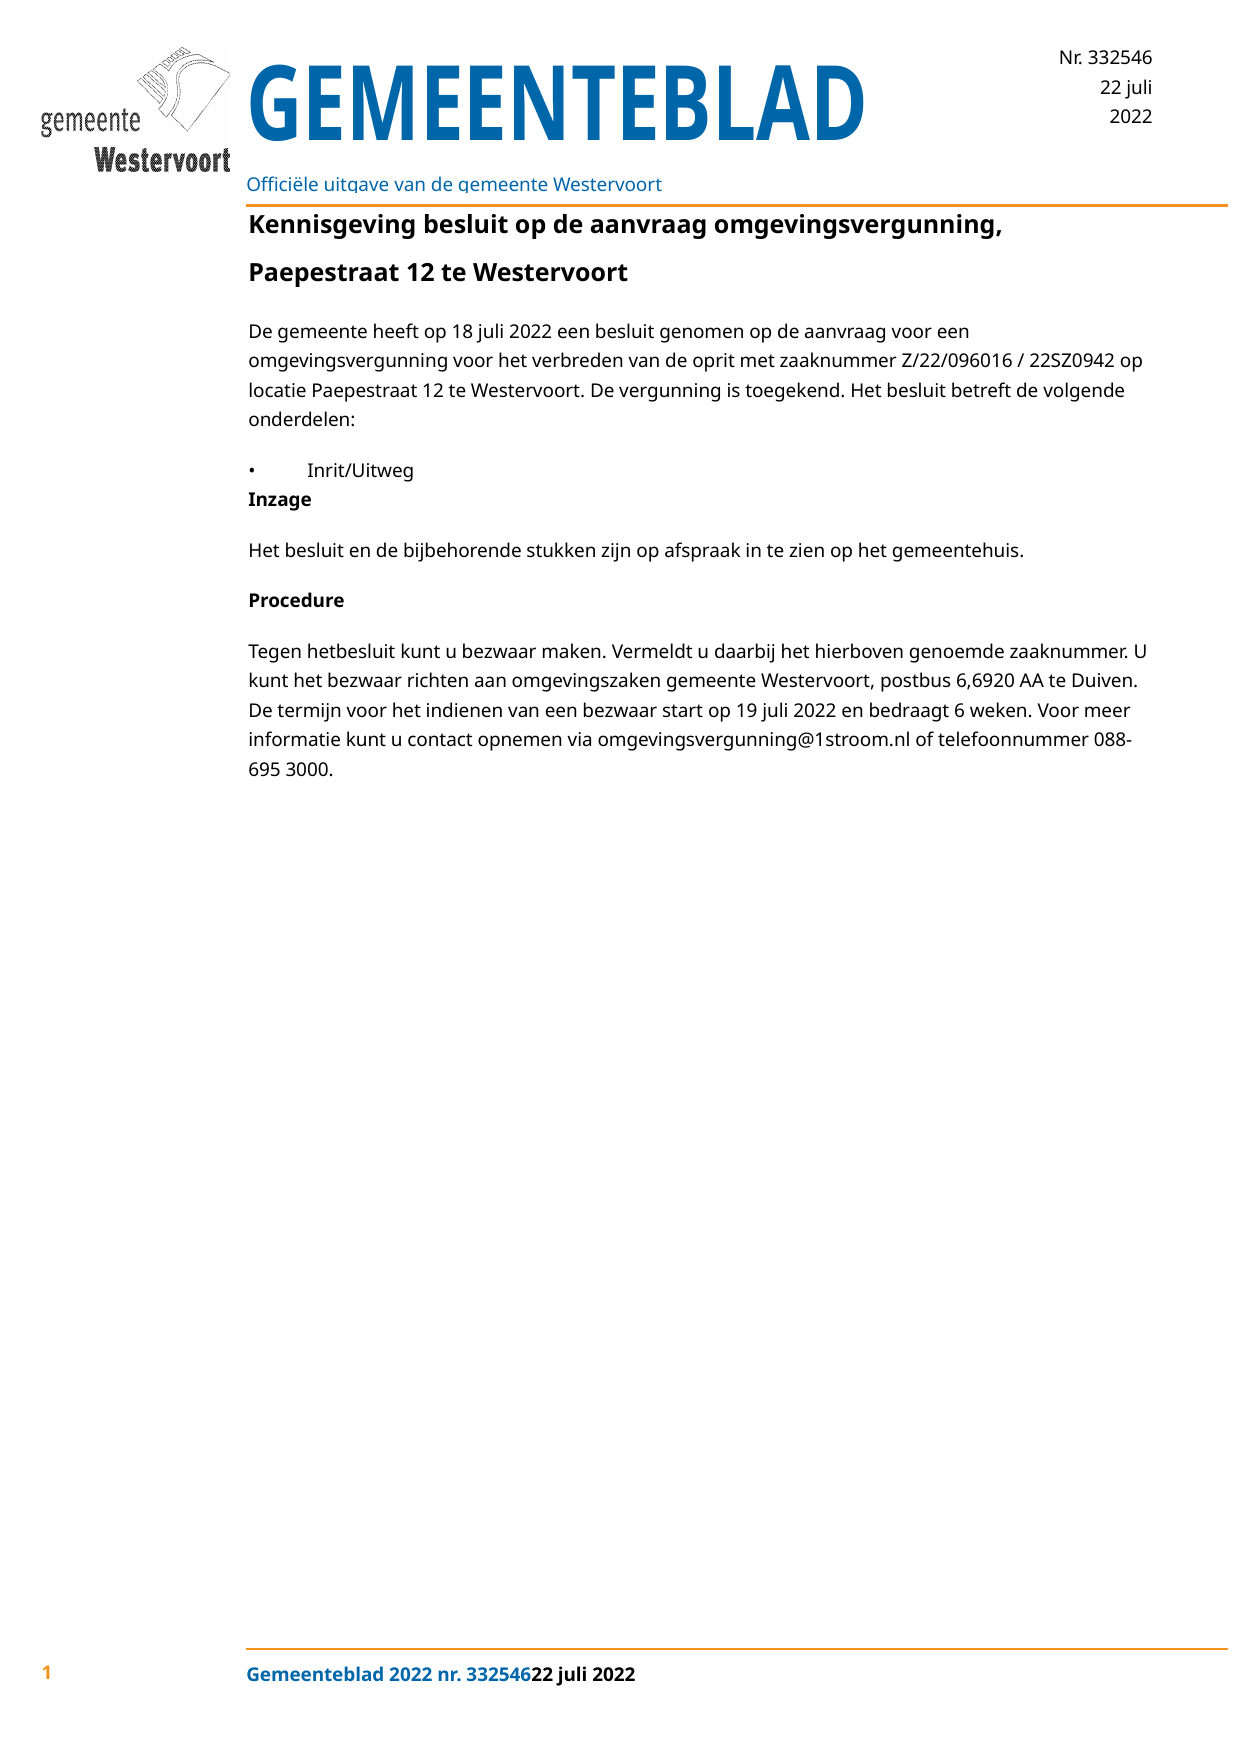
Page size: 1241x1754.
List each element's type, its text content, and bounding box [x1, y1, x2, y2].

picture [41, 47, 231, 172]
text Tegen hetbesluit kunt u bezwaar maken. Vermeldt u daarbij het hierboven genoemde zaaknummer. U kunt het bezwaar richten aan omgevingszaken gemeente Westervoort, postbus 6,6920 AA te Duiven. De termijn voor het indienen van een bezwaar start op 19 juli 2022 en bedraagt 6 weken. Voor meer informatie kunt u contact opnemen via omgevingsvergunning@1stroom.nl of telefoonnummer 088-695 3000. [248, 638, 1152, 782]
text Procedure [248, 587, 1152, 613]
text Het besluit en de bijbehorende stukken zijn op afspraak in te zien op het gemeentehuis. [248, 537, 1152, 563]
text Kennisgeving besluit op de aanvraag omgevingsvergunning, Paepestraat 12 te Westervoort [248, 207, 1152, 288]
list Inrit/Uitweg [248, 457, 1152, 483]
text De gemeente heeft op 18 juli 2022 een besluit genomen op de aanvraag voor een omgevingsvergunning voor het verbreden van de oprit met zaaknummer Z/22/096016 / 22SZ0942 op locatie Paepestraat 12 te Westervoort. De vergunning is toegekend. Het besluit betreft de volgende onderdelen: [248, 318, 1152, 432]
text Inzage [248, 487, 1152, 512]
